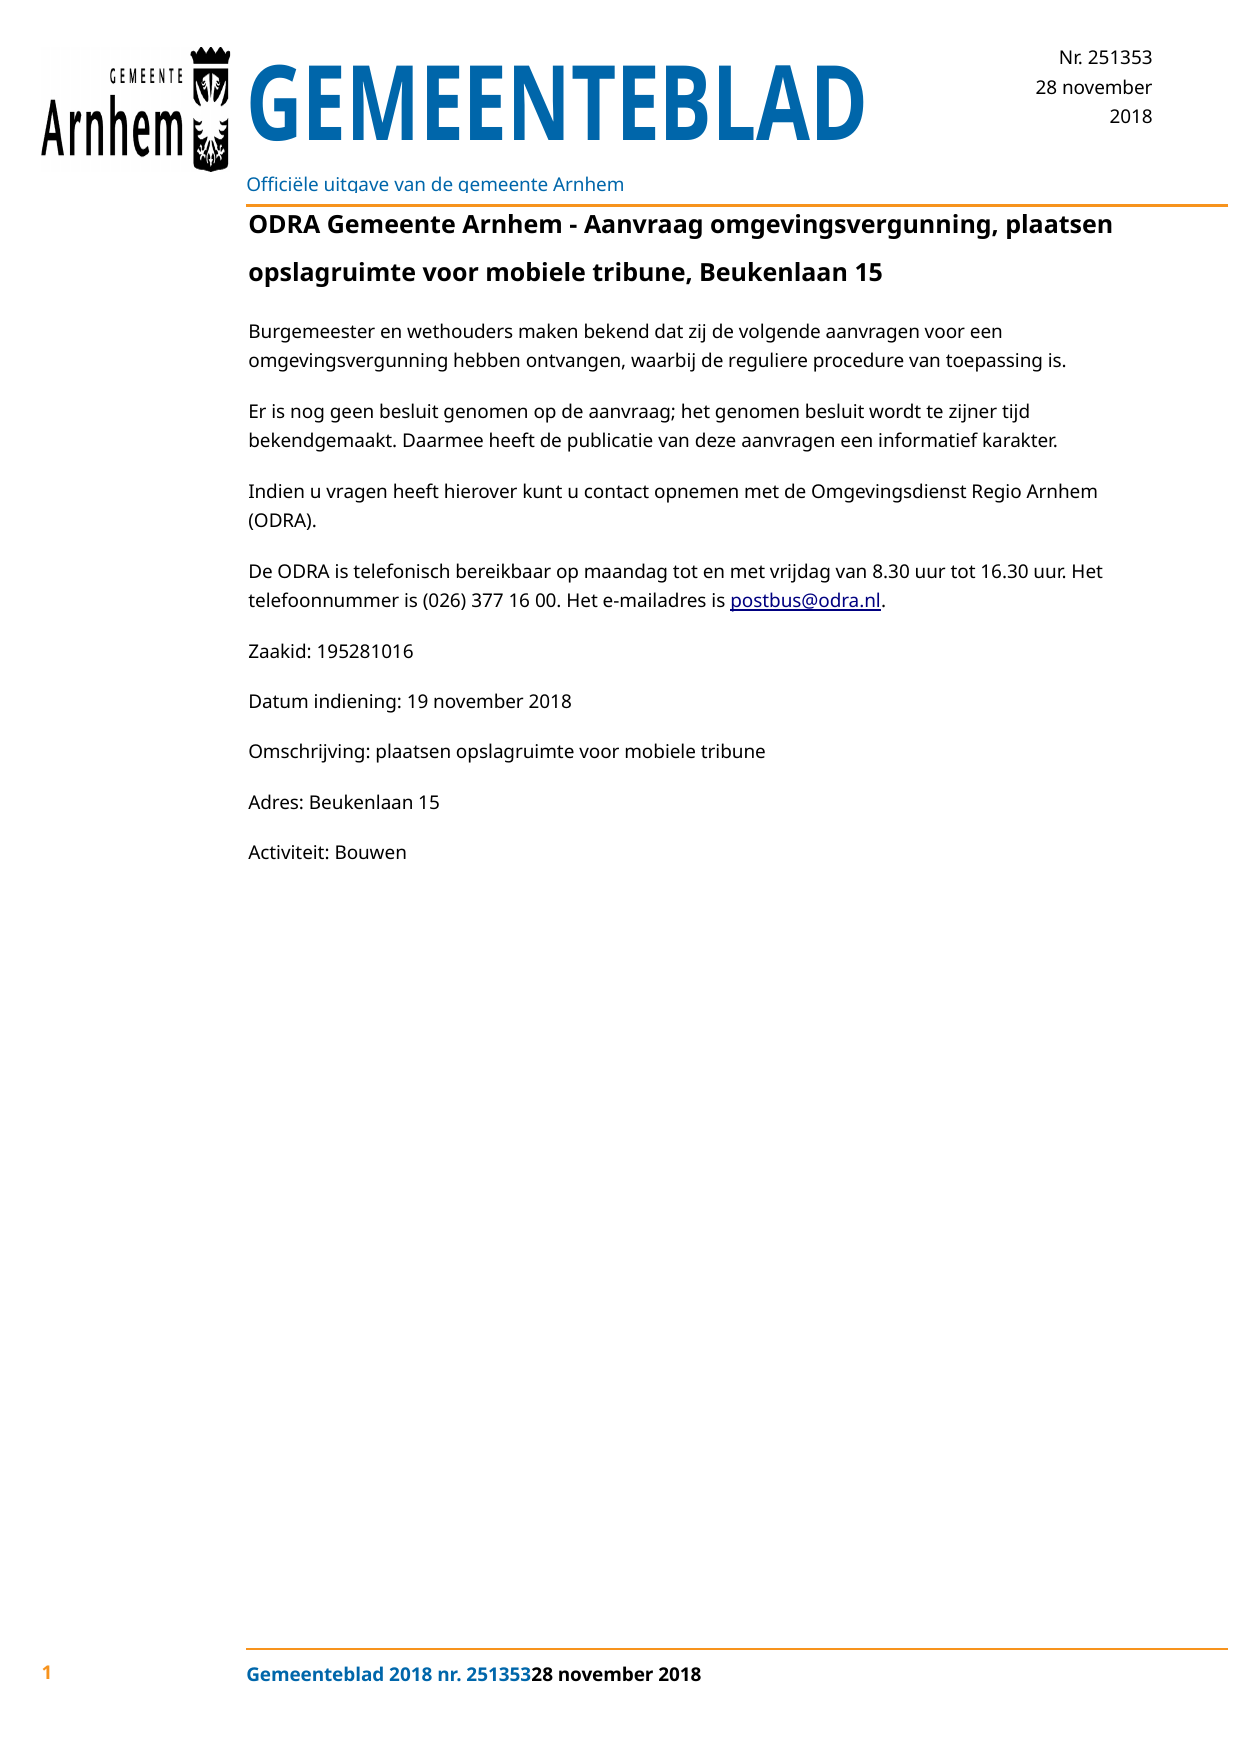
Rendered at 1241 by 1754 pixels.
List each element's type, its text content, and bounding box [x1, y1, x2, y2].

text Zaakid: 195281016 [248, 638, 1152, 664]
picture [41, 47, 231, 172]
text Activiteit: Bouwen [248, 839, 1152, 865]
text ODRA Gemeente Arnhem - Aanvraag omgevingsvergunning, plaatsen opslagruimte voor mobiele tribune, Beukenlaan 15 [248, 207, 1152, 288]
text Indien u vragen heeft hierover kunt u contact opnemen met de Omgevingsdienst Regio Arnhem (ODRA). [248, 478, 1152, 533]
text Adres: Beukenlaan 15 [248, 789, 1152, 815]
text Datum indiening: 19 november 2018 [248, 688, 1152, 714]
text De ODRA is telefonisch bereikbaar op maandag tot en met vrijdag van 8.30 uur tot 16.30 uur. Het telefoonnummer is (026) 377 16 00. Het e-mailadres is postbus@odra.nl. [248, 558, 1152, 613]
text Er is nog geen besluit genomen op de aanvraag; het genomen besluit wordt te zijner tijd bekendgemaakt. Daarmee heeft de publicatie van deze aanvragen een informatief karakter. [248, 398, 1152, 453]
text Burgemeester en wethouders maken bekend dat zij de volgende aanvragen voor een omgevingsvergunning hebben ontvangen, waarbij de reguliere procedure van toepassing is. [248, 318, 1152, 373]
text Omschrijving: plaatsen opslagruimte voor mobiele tribune [248, 739, 1152, 764]
